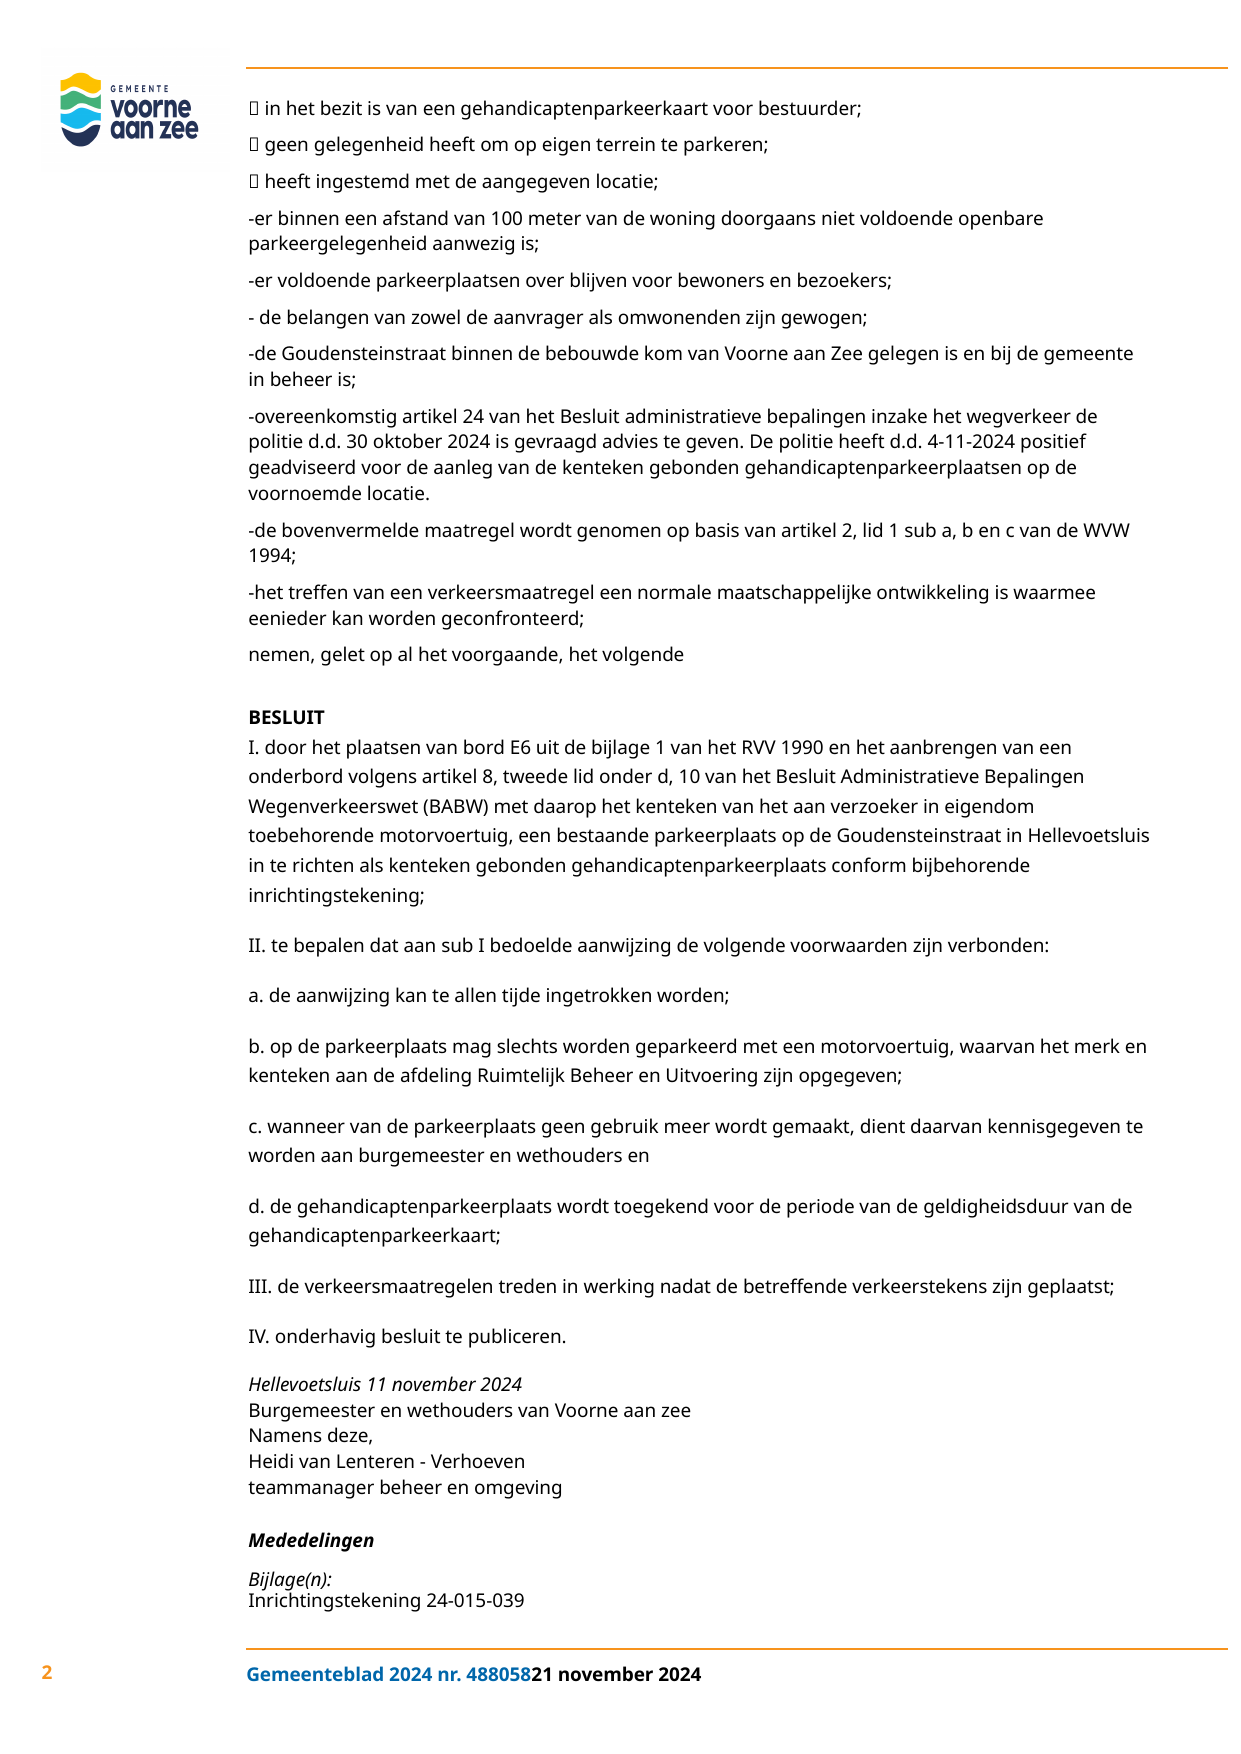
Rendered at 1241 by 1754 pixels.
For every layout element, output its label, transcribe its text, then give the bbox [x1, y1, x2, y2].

text  geen gelegenheid heeft om op eigen terrein te parkeren; [248, 131, 1152, 157]
text -de Goudensteinstraat binnen de bebouwde kom van Voorne aan Zee gelegen is en bij de gemeente in beheer is; [248, 341, 1152, 392]
text -er voldoende parkeerplaatsen over blijven voor bewoners en bezoekers; [248, 267, 1152, 293]
text IV. onderhavig besluit te publiceren. [248, 1323, 1152, 1349]
text -overeenkomstig artikel 24 van het Besluit administratieve bepalingen inzake het wegverkeer de politie d.d. 30 oktober 2024 is gevraagd advies te geven. De politie heeft d.d. 4-11-2024 positief geadviseerd voor de aanleg van de kenteken gebonden gehandicaptenparkeerplaatsen op de voornoemde locatie. [248, 403, 1152, 506]
text Bijlage(n): [248, 1566, 1152, 1592]
text Hellevoetsluis 11 november 2024 [248, 1371, 1152, 1397]
text - de belangen van zowel de aanvrager als omwonenden zijn gewogen; [248, 304, 1152, 329]
text -er binnen een afstand van 100 meter van de woning doorgaans niet voldoende openbare parkeergelegenheid aanwezig is; [248, 205, 1152, 256]
text BESLUIT [248, 704, 1152, 730]
text nemen, gelet op al het voorgaande, het volgende [248, 642, 1152, 667]
text -het treffen van een verkeersmaatregel een normale maatschappelijke ontwikkeling is waarmee eenieder kan worden geconfronteerd; [248, 579, 1152, 631]
text  in het bezit is van een gehandicaptenparkeerkaart voor bestuurder; [248, 95, 1152, 121]
text b. op de parkeerplaats mag slechts worden geparkeerd met een motorvoertuig, waarvan het merk en kenteken aan de afdeling Ruimtelijk Beheer en Uitvoering zijn opgegeven; [248, 1033, 1152, 1088]
text Heidi van Lenteren - Verhoeven [248, 1448, 1152, 1474]
text Inrichtingstekening 24-015-039 [248, 1592, 1152, 1611]
text I. door het plaatsen van bord E6 uit de bijlage 1 van het RVV 1990 en het aanbrengen van een onderbord volgens artikel 8, tweede lid onder d, 10 van het Besluit Administratieve Bepalingen Wegenverkeerswet (BABW) met daarop het kenteken van het aan verzoeker in eigendom toebehorende motorvoertuig, een bestaande parkeerplaats op de Goudensteinstraat in Hellevoetsluis in te richten als kenteken gebonden gehandicaptenparkeerplaats conform bijbehorende inrichtingstekening; [248, 734, 1152, 907]
text d. de gehandicaptenparkeerplaats wordt toegekend voor de periode van de geldigheidsduur van de gehandicaptenparkeerkaart; [248, 1193, 1152, 1248]
picture [41, 47, 231, 172]
text -de bovenvermelde maatregel wordt genomen op basis van artikel 2, lid 1 sub a, b en c van de WVW 1994; [248, 517, 1152, 568]
text Mededelingen [248, 1527, 1152, 1553]
text III. de verkeersmaatregelen treden in werking nadat de betreffende verkeerstekens zijn geplaatst; [248, 1273, 1152, 1299]
text Namens deze, [248, 1423, 1152, 1448]
text Burgemeester en wethouders van Voorne aan zee [248, 1397, 1152, 1423]
text c. wanneer van de parkeerplaats geen gebruik meer wordt gemaakt, dient daarvan kennisgegeven te worden aan burgemeester en wethouders en [248, 1113, 1152, 1168]
text teammanager beheer en omgeving [248, 1474, 1152, 1500]
text a. de aanwijzing kan te allen tijde ingetrokken worden; [248, 983, 1152, 1008]
text  heeft ingestemd met de aangegeven locatie; [248, 168, 1152, 194]
text II. te bepalen dat aan sub I bedoelde aanwijzing de volgende voorwaarden zijn verbonden: [248, 932, 1152, 958]
